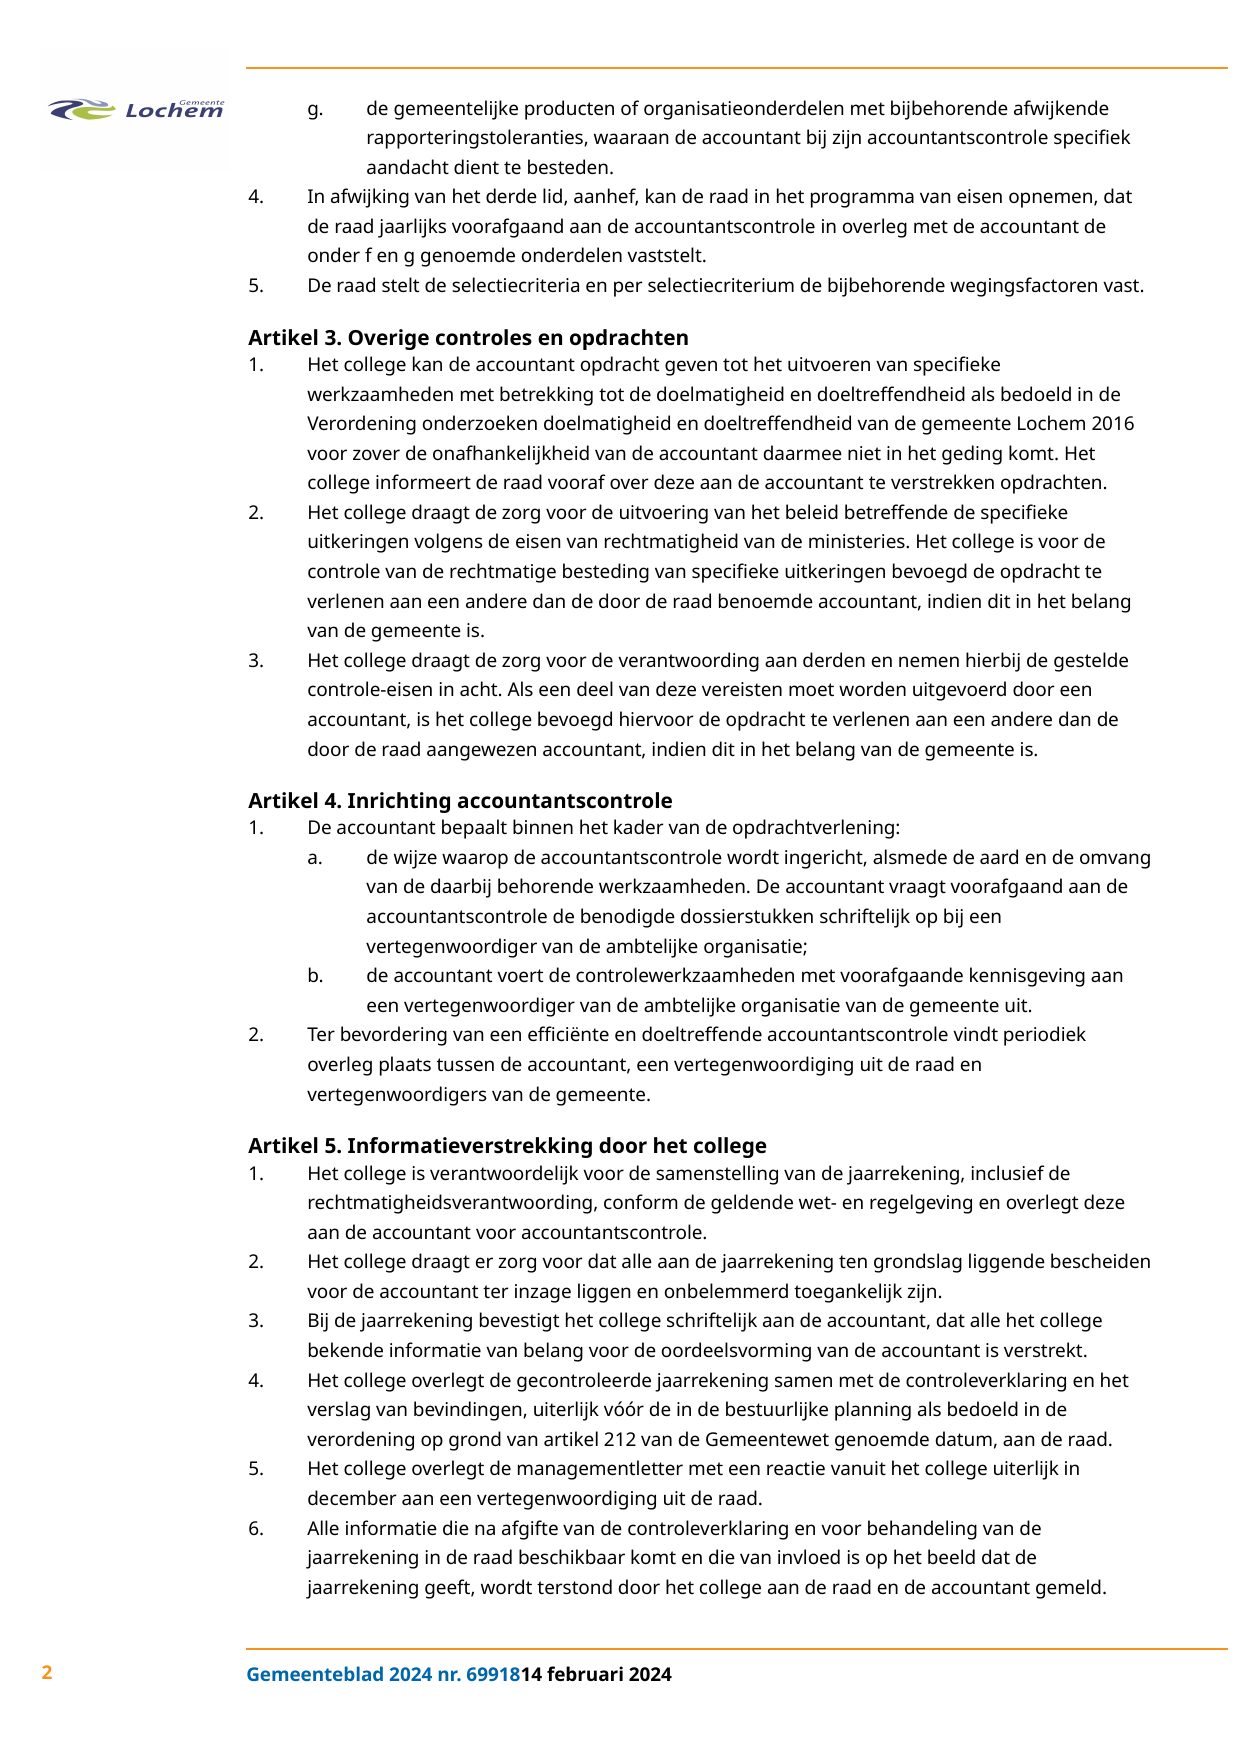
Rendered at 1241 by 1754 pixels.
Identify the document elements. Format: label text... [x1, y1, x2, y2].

list Het college overlegt de gecontroleerde jaarrekening samen met de controleverklaring en het verslag van bevindingen, uiterlijk vóór de in de bestuurlijke planning als bedoeld in de verordening op grond van artikel 212 van de Gemeentewet genoemde datum, aan de raad. [248, 1367, 1152, 1452]
list Bij de jaarrekening bevestigt het college schriftelijk aan de accountant, dat alle het college bekende informatie van belang voor de oordeelsvorming van de accountant is verstrekt. [248, 1308, 1152, 1363]
list Het college draagt de zorg voor de uitvoering van het beleid betreffende de specifieke uitkeringen volgens de eisen van rechtmatigheid van de ministeries. Het college is voor de controle van de rechtmatige besteding van specifieke uitkeringen bevoegd de opdracht te verlenen aan een andere dan de door de raad benoemde accountant, indien dit in het belang van de gemeente is. [248, 499, 1152, 643]
picture [41, 47, 231, 172]
text Artikel 4. Inrichting accountantscontrole [248, 786, 1152, 814]
list Het college draagt er zorg voor dat alle aan de jaarrekening ten grondslag liggende bescheiden voor de accountant ter inzage liggen en onbelemmerd toegankelijk zijn. [248, 1248, 1152, 1304]
list De raad stelt de selectiecriteria en per selectiecriterium de bijbehorende wegingsfactoren vast. [248, 272, 1152, 298]
list Het college overlegt de managementletter met een reactie vanuit het college uiterlijk in december aan een vertegenwoordiging uit de raad. [248, 1456, 1152, 1511]
list De accountant bepaalt binnen het kader van de opdrachtverlening: [248, 814, 1152, 840]
list Het college kan de accountant opdracht geven tot het uitvoeren van specifieke werkzaamheden met betrekking tot de doelmatigheid en doeltreffendheid als bedoeld in de Verordening onderzoeken doelmatigheid en doeltreffendheid van de gemeente Lochem 2016 voor zover de onafhankelijkheid van de accountant daarmee niet in het geding komt. Het college informeert de raad vooraf over deze aan de accountant te verstrekken opdrachten. [248, 351, 1152, 495]
list de accountant voert de controlewerkzaamheden met voorafgaande kennisgeving aan een vertegenwoordiger van de ambtelijke organisatie van de gemeente uit. [307, 962, 1152, 1018]
list de gemeentelijke producten of organisatieonderdelen met bijbehorende afwijkende rapporteringstoleranties, waaraan de accountant bij zijn accountantscontrole specifiek aandacht dient te besteden. [307, 95, 1152, 180]
list Het college draagt de zorg voor de verantwoording aan derden en nemen hierbij de gestelde controle-eisen in acht. Als een deel van deze vereisten moet worden uitgevoerd door een accountant, is het college bevoegd hiervoor de opdracht te verlenen aan een andere dan de door de raad aangewezen accountant, indien dit in het belang van de gemeente is. [248, 647, 1152, 761]
text Artikel 3. Overige controles en opdrachten [248, 323, 1152, 351]
list Ter bevordering van een efficiënte en doeltreffende accountantscontrole vindt periodiek overleg plaats tussen de accountant, een vertegenwoordiging uit de raad en vertegenwoordigers van de gemeente. [248, 1022, 1152, 1107]
list Alle informatie die na afgifte van de controleverklaring en voor behandeling van de jaarrekening in de raad beschikbaar komt en die van invloed is op het beeld dat de jaarrekening geeft, wordt terstond door het college aan de raad en de accountant gemeld. [248, 1515, 1152, 1599]
list Het college is verantwoordelijk voor de samenstelling van de jaarrekening, inclusief de rechtmatigheidsverantwoording, conform de geldende wet- en regelgeving en overlegt deze aan de accountant voor accountantscontrole. [248, 1160, 1152, 1244]
list de wijze waarop de accountantscontrole wordt ingericht, alsmede de aard en de omvang van de daarbij behorende werkzaamheden. De accountant vraagt voorafgaand aan de accountantscontrole de benodigde dossierstukken schriftelijk op bij een vertegenwoordiger van de ambtelijke organisatie; [307, 844, 1152, 959]
text Artikel 5. Informatieverstrekking door het college [248, 1131, 1152, 1160]
list In afwijking van het derde lid, aanhef, kan de raad in het programma van eisen opnemen, dat de raad jaarlijks voorafgaand aan de accountantscontrole in overleg met de accountant de onder f en g genoemde onderdelen vaststelt. [248, 183, 1152, 268]
